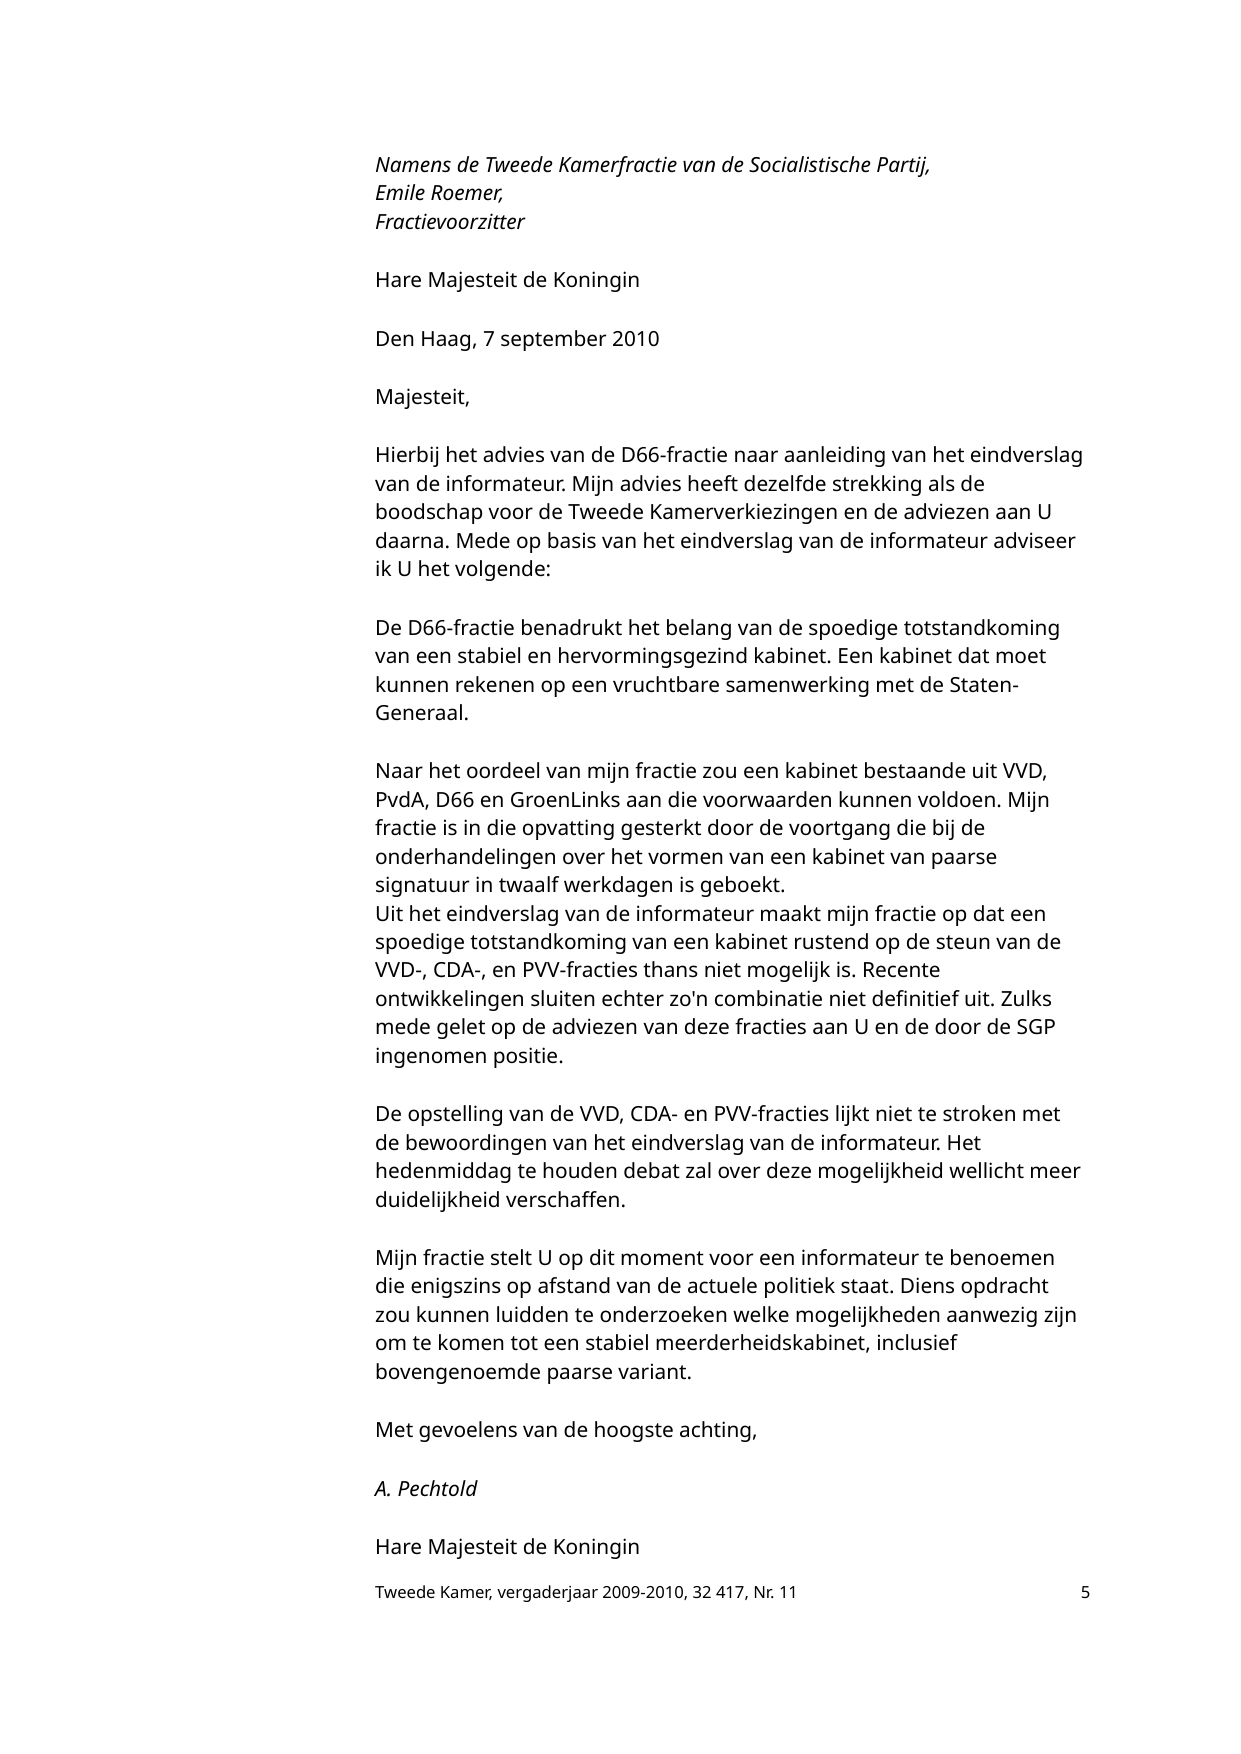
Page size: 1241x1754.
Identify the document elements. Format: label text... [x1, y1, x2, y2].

text Mijn fractie stelt U op dit moment voor een informateur te benoemen die enigszins op afstand van de actuele politiek staat. Diens opdracht zou kunnen luidden te onderzoeken welke mogelijkheden aanwezig zijn om te komen tot een stabiel meerderheidskabinet, inclusief bovengenoemde paarse variant. [375, 1243, 1090, 1385]
text Met gevoelens van de hoogste achting, [375, 1415, 1090, 1444]
text De D66-fractie benadrukt het belang van de spoedige totstandkoming van een stabiel en hervormingsgezind kabinet. Een kabinet dat moet kunnen rekenen op een vruchtbare samenwerking met de Staten-Generaal. [375, 613, 1090, 727]
text Emile Roemer, [375, 178, 1090, 207]
text Hierbij het advies van de D66-fractie naar aanleiding van het eindverslag van de informateur. Mijn advies heeft dezelfde strekking als de boodschap voor de Tweede Kamerverkiezingen en de adviezen aan U daarna. Mede op basis van het eindverslag van de informateur adviseer ik U het volgende: [375, 441, 1090, 583]
text De opstelling van de VVD, CDA- en PVV-fracties lijkt niet te stroken met de bewoordingen van het eindverslag van de informateur. Het hedenmiddag te houden debat zal over deze mogelijkheid wellicht meer duidelijkheid verschaffen. [375, 1099, 1090, 1213]
text Fractievoorzitter [375, 207, 1090, 235]
text Uit het eindverslag van de informateur maakt mijn fractie op dat een spoedige totstandkoming van een kabinet rustend op de steun van de VVD-, CDA-, en PVV-fracties thans niet mogelijk is. Recente ontwikkelingen sluiten echter zo'n combinatie niet definitief uit. Zulks mede gelet op de adviezen van deze fracties aan U en de door de SGP ingenomen positie. [375, 899, 1090, 1069]
text Majesteit, [375, 382, 1090, 411]
text Hare Majesteit de Koningin [375, 1532, 1090, 1561]
text Hare Majesteit de Koningin [375, 265, 1090, 294]
text Namens de Tweede Kamerfractie van de Socialistische Partij, [375, 150, 1090, 178]
text A. Pechtold [375, 1474, 1090, 1502]
text Den Haag, 7 september 2010 [375, 324, 1090, 352]
text Naar het oordeel van mijn fractie zou een kabinet bestaande uit VVD, PvdA, D66 en GroenLinks aan die voorwaarden kunnen voldoen. Mijn fractie is in die opvatting gesterkt door de voortgang die bij de onderhandelingen over het vormen van een kabinet van paarse signatuur in twaalf werkdagen is geboekt. [375, 757, 1090, 899]
